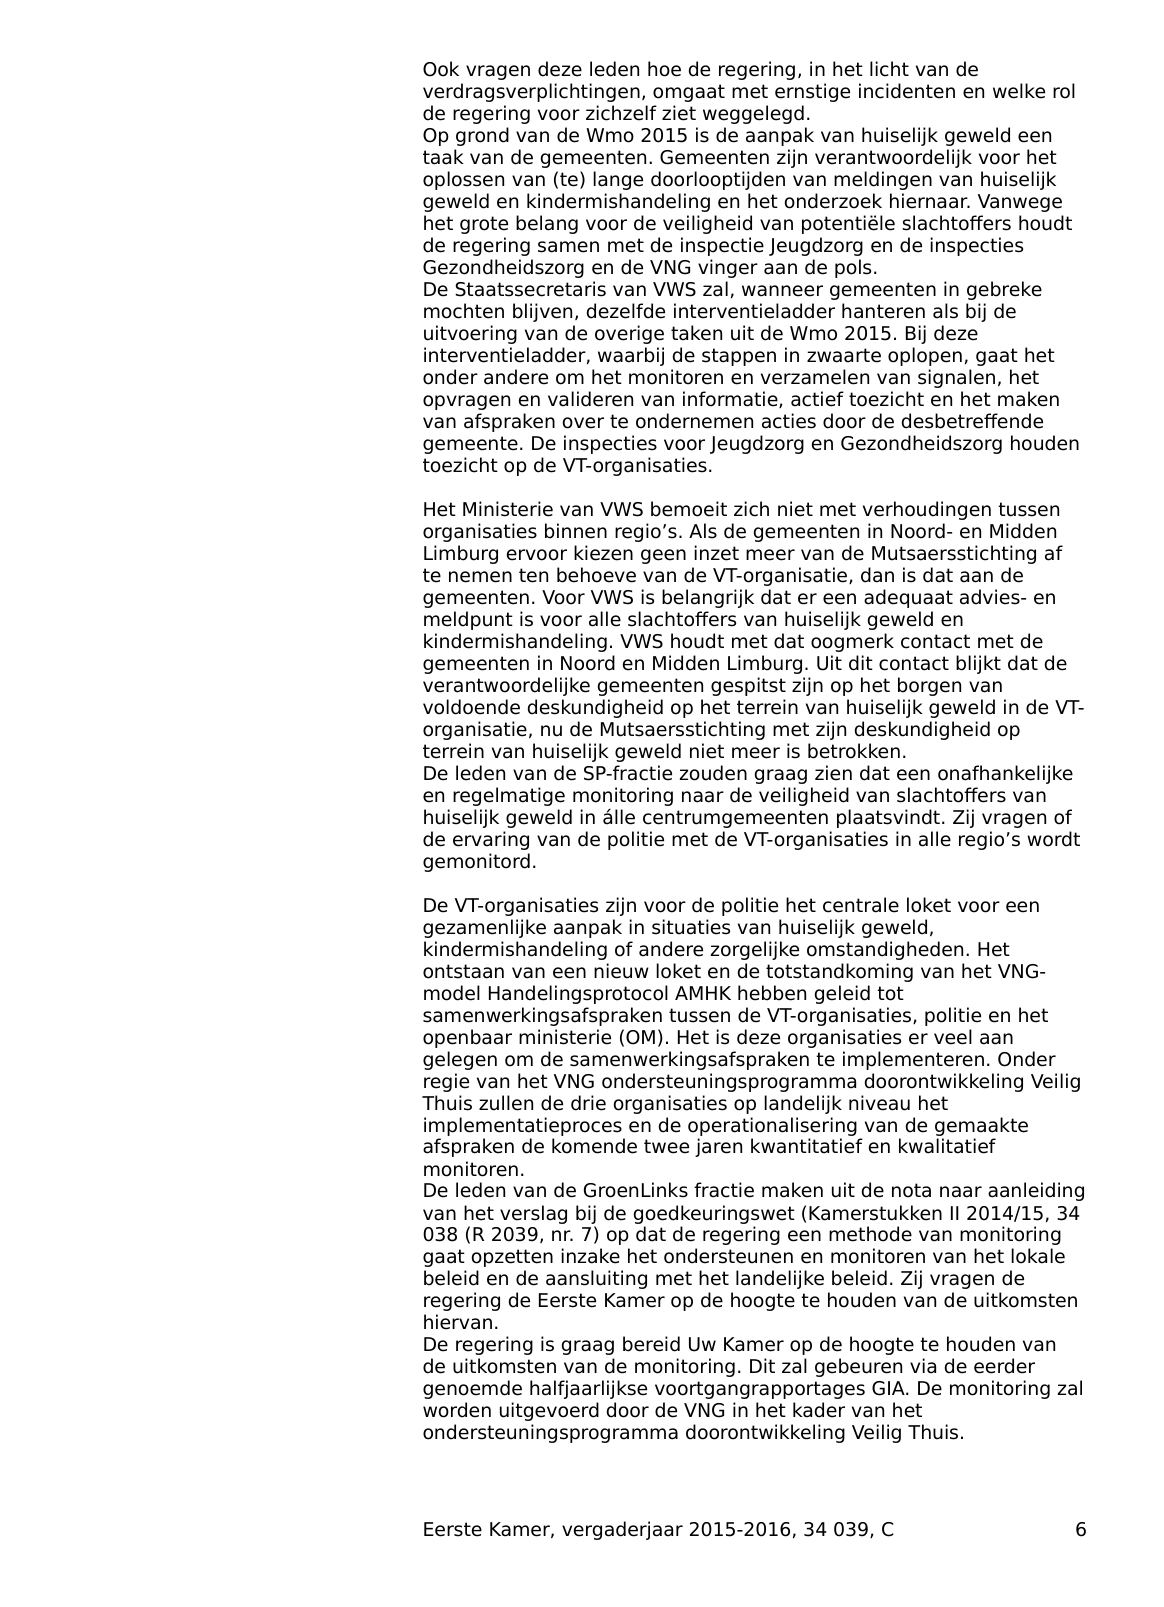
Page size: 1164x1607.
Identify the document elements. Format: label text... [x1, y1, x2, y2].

text De leden van de GroenLinks fractie maken uit de nota naar aanleiding van het verslag bij de goedkeuringswet (Kamerstukken II 2014/15, 34 038 (R 2039, nr. 7) op dat de regering een methode van monitoring gaat opzetten inzake het ondersteunen en monitoren van het lokale beleid en de aansluiting met het landelijke beleid. Zij vragen de regering de Eerste Kamer op de hoogte te houden van de uitkomsten hiervan. [422, 1180, 1087, 1334]
text Het Ministerie van VWS bemoeit zich niet met verhoudingen tussen organisaties binnen regio’s. Als de gemeenten in Noord- en Midden Limburg ervoor kiezen geen inzet meer van de Mutsaersstichting af te nemen ten behoeve van de VT-organisatie, dan is dat aan de gemeenten. Voor VWS is belangrijk dat er een adequaat advies- en meldpunt is voor alle slachtoffers van huiselijk geweld en kindermishandeling. VWS houdt met dat oogmerk contact met de gemeenten in Noord en Midden Limburg. Uit dit contact blijkt dat de verantwoordelijke gemeenten gespitst zijn op het borgen van voldoende deskundigheid op het terrein van huiselijk geweld in de VT-organisatie, nu de Mutsaersstichting met zijn deskundigheid op terrein van huiselijk geweld niet meer is betrokken. [422, 499, 1087, 763]
text Op grond van de Wmo 2015 is de aanpak van huiselijk geweld een taak van de gemeenten. Gemeenten zijn verantwoordelijk voor het oplossen van (te) lange doorlooptijden van meldingen van huiselijk geweld en kindermishandeling en het onderzoek hiernaar. Vanwege het grote belang voor de veiligheid van potentiële slachtoffers houdt de regering samen met de inspectie Jeugdzorg en de inspecties Gezondheidszorg en de VNG vinger aan de pols. [422, 125, 1087, 279]
text Ook vragen deze leden hoe de regering, in het licht van de verdragsverplichtingen, omgaat met ernstige incidenten en welke rol de regering voor zichzelf ziet weggelegd. [422, 59, 1087, 125]
text De leden van de SP-fractie zouden graag zien dat een onafhankelijke en regelmatige monitoring naar de veiligheid van slachtoffers van huiselijk geweld in álle centrumgemeenten plaatsvindt. Zij vragen of de ervaring van de politie met de VT-organisaties in alle regio’s wordt gemonitord. [422, 763, 1087, 872]
text De VT-organisaties zijn voor de politie het centrale loket voor een gezamenlijke aanpak in situaties van huiselijk geweld, kindermishandeling of andere zorgelijke omstandigheden. Het ontstaan van een nieuw loket en de totstandkoming van het VNG-model Handelingsprotocol AMHK hebben geleid tot samenwerkingsafspraken tussen de VT-organisaties, politie en het openbaar ministerie (OM). Het is deze organisaties er veel aan gelegen om de samenwerkingsafspraken te implementeren. Onder regie van het VNG ondersteuningsprogramma doorontwikkeling Veilig Thuis zullen de drie organisaties op landelijk niveau het implementatieproces en de operationalisering van de gemaakte afspraken de komende twee jaren kwantitatief en kwalitatief monitoren. [422, 895, 1087, 1180]
text De Staatssecretaris van VWS zal, wanneer gemeenten in gebreke mochten blijven, dezelfde interventieladder hanteren als bij de uitvoering van de overige taken uit de Wmo 2015. Bij deze interventieladder, waarbij de stappen in zwaarte oplopen, gaat het onder andere om het monitoren en verzamelen van signalen, het opvragen en valideren van informatie, actief toezicht en het maken van afspraken over te ondernemen acties door de desbetreffende gemeente. De inspecties voor Jeugdzorg en Gezondheidszorg houden toezicht op de VT-organisaties. [422, 279, 1087, 477]
text De regering is graag bereid Uw Kamer op de hoogte te houden van de uitkomsten van de monitoring. Dit zal gebeuren via de eerder genoemde halfjaarlijkse voortgangrapportages GIA. De monitoring zal worden uitgevoerd door de VNG in het kader van het ondersteuningsprogramma doorontwikkeling Veilig Thuis. [422, 1334, 1087, 1444]
